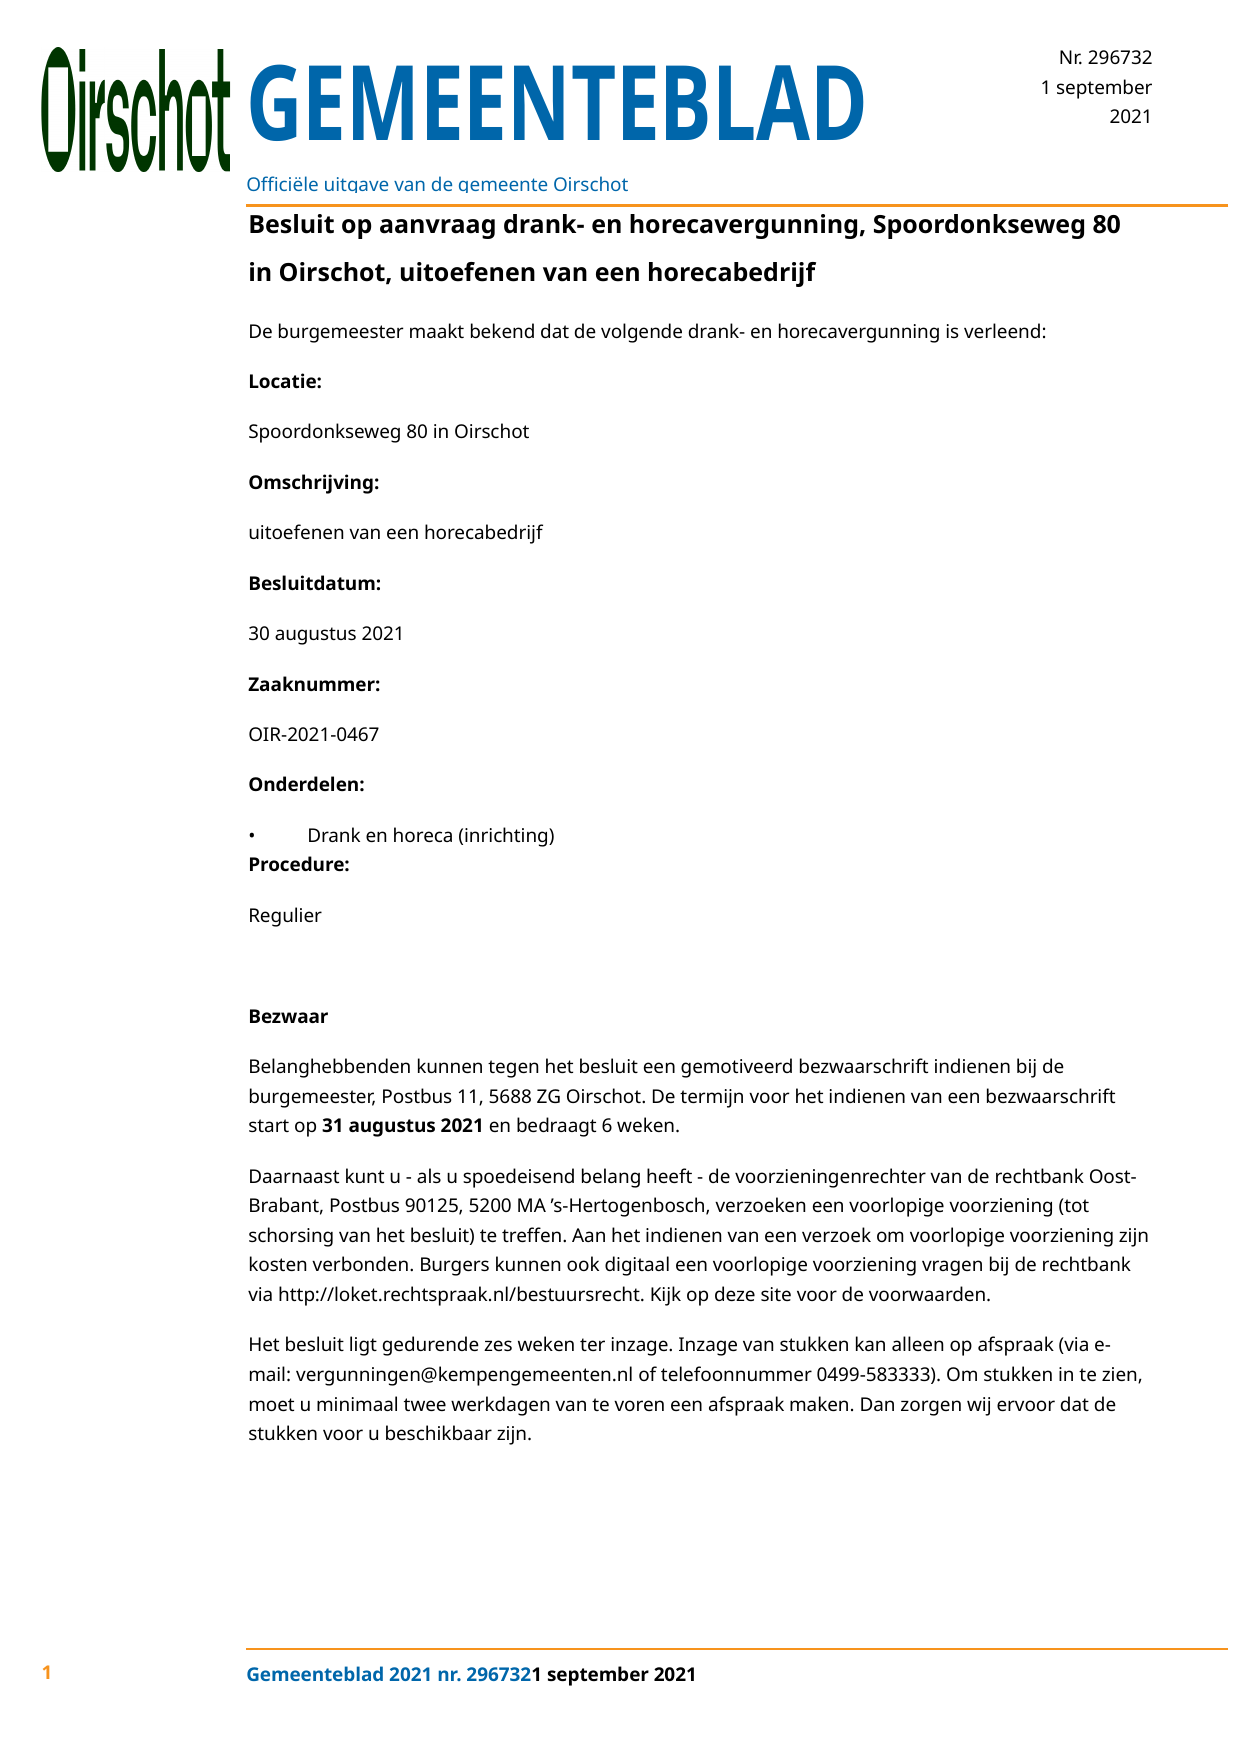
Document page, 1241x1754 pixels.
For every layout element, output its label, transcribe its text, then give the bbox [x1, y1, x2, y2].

list Drank en horeca (inrichting) [248, 822, 1152, 848]
text uitoefenen van een horecabedrijf [248, 519, 1152, 545]
text Besluitdatum: [248, 570, 1152, 596]
text 30 augustus 2021 [248, 620, 1152, 646]
text OIR-2021-0467 [248, 721, 1152, 747]
text Besluit op aanvraag drank- en horecavergunning, Spoordonkseweg 80 in Oirschot, uitoefenen van een horecabedrijf [248, 207, 1152, 288]
text Omschrijving: [248, 469, 1152, 495]
picture [41, 47, 231, 172]
text Zaaknummer: [248, 671, 1152, 697]
text Belanghebbenden kunnen tegen het besluit een gemotiveerd bezwaarschrift indienen bij de burgemeester, Postbus 11, 5688 ZG Oirschot. De termijn voor het indienen van een bezwaarschrift start op 31 augustus 2021 en bedraagt 6 weken. [248, 1053, 1152, 1138]
text Het besluit ligt gedurende zes weken ter inzage. Inzage van stukken kan alleen op afspraak (via e-mail: vergunningen@kempengemeenten.nl of telefoonnummer 0499-583333). Om stukken in te zien, moet u minimaal twee werkdagen van te voren een afspraak maken. Dan zorgen wij ervoor dat de stukken voor u beschikbaar zijn. [248, 1332, 1152, 1446]
text Daarnaast kunt u - als u spoedeisend belang heeft - de voorzieningenrechter van de rechtbank Oost-Brabant, Postbus 90125, 5200 MA ’s-Hertogenbosch, verzoeken een voorlopige voorziening (tot schorsing van het besluit) te treffen. Aan het indienen van een verzoek om voorlopige voorziening zijn kosten verbonden. Burgers kunnen ook digitaal een voorlopige voorziening vragen bij de rechtbank via http://loket.rechtspraak.nl/bestuursrecht. Kijk op deze site voor de voorwaarden. [248, 1163, 1152, 1307]
text Procedure: [248, 852, 1152, 877]
text Regulier [248, 902, 1152, 928]
text Bezwaar [248, 1003, 1152, 1029]
text Spoordonkseweg 80 in Oirschot [248, 419, 1152, 444]
text Locatie: [248, 368, 1152, 394]
text De burgemeester maakt bekend dat de volgende drank- en horecavergunning is verleend: [248, 318, 1152, 344]
text Onderdelen: [248, 772, 1152, 797]
